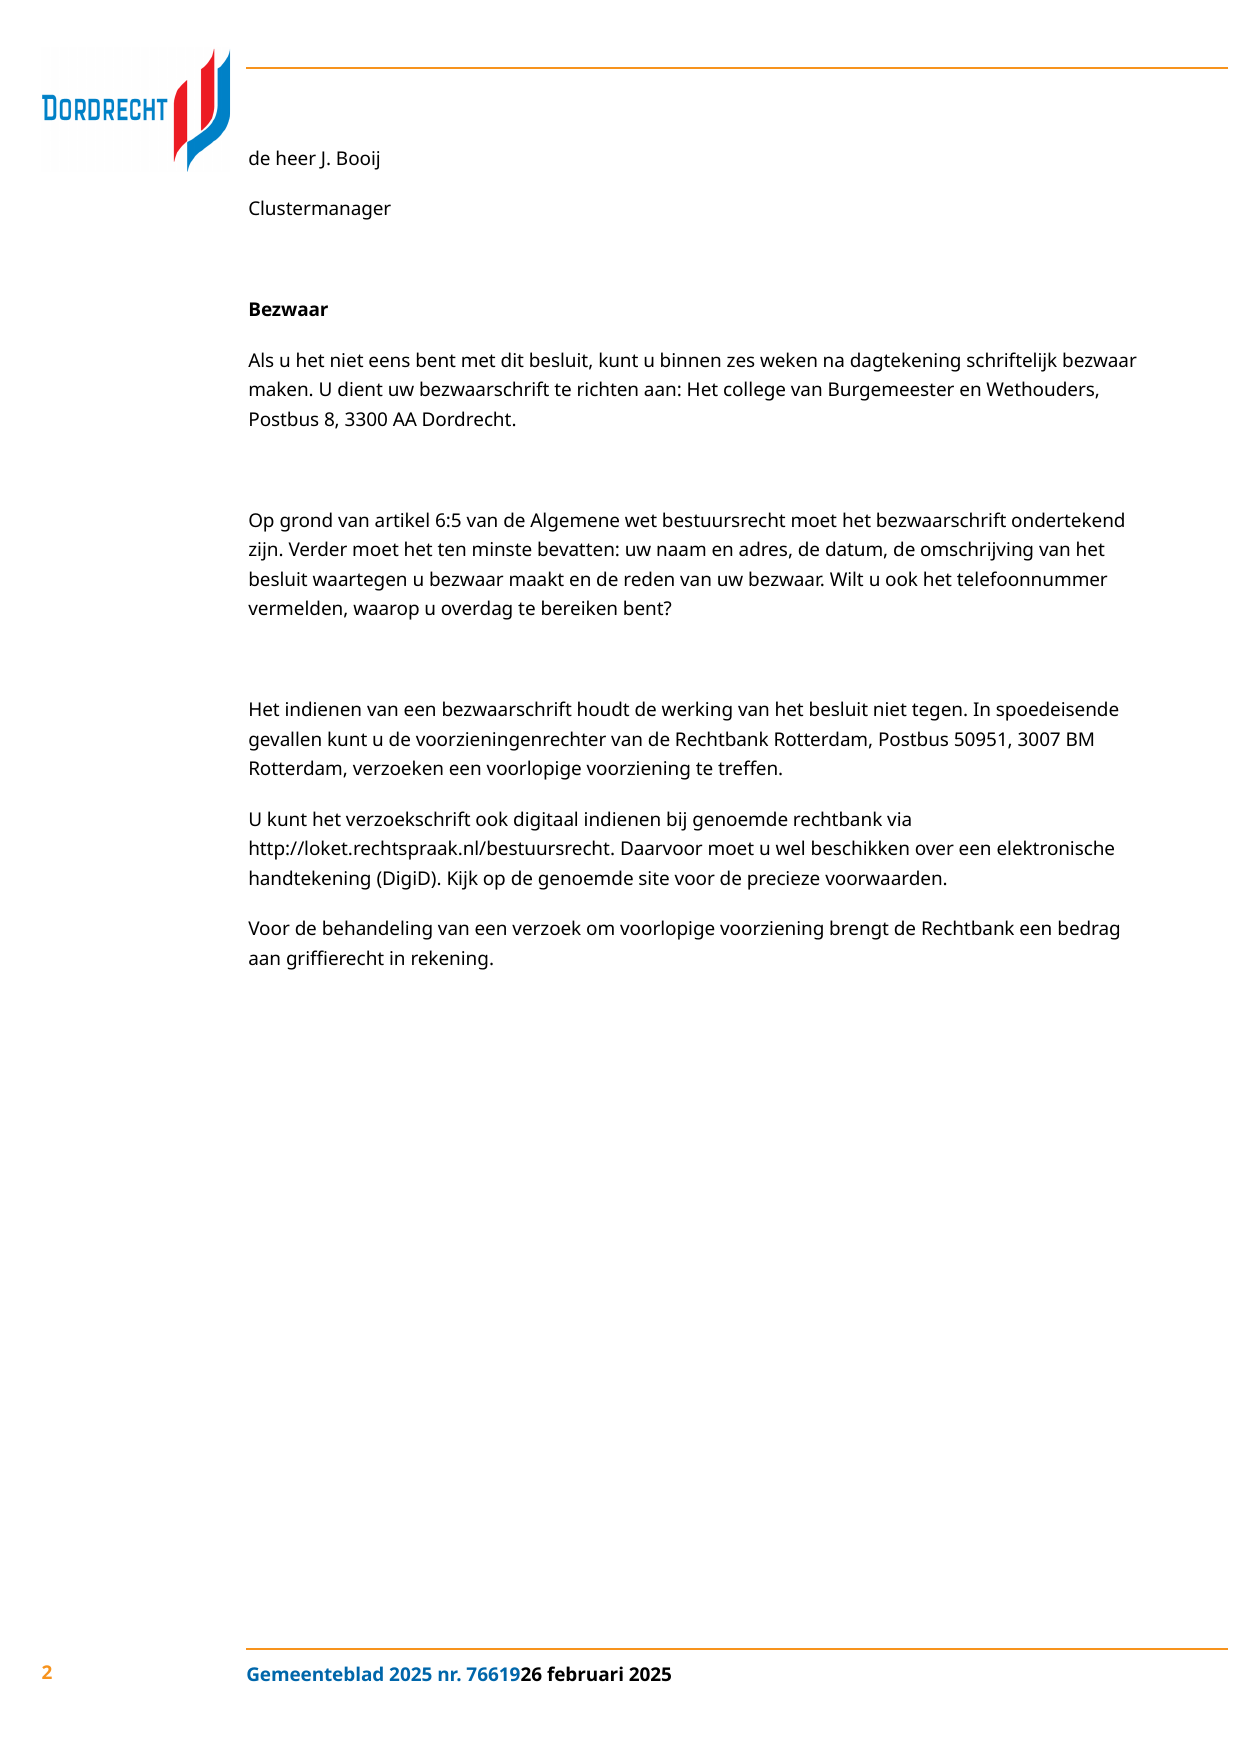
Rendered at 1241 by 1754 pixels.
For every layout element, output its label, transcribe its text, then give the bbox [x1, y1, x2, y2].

text Het indienen van een bezwaarschrift houdt de werking van het besluit niet tegen. In spoedeisende gevallen kunt u de voorzieningenrechter van de Rechtbank Rotterdam, Postbus 50951, 3007 BM Rotterdam, verzoeken een voorlopige voorziening te treffen. [248, 696, 1152, 781]
text de heer J. Booij [248, 145, 1152, 171]
text U kunt het verzoekschrift ook digitaal indienen bij genoemde rechtbank via http://loket.rechtspraak.nl/bestuursrecht. Daarvoor moet u wel beschikken over een elektronische handtekening (DigiD). Kijk op de genoemde site voor de precieze voorwaarden. [248, 806, 1152, 891]
text Bezwaar [248, 296, 1152, 322]
text Voor de behandeling van een verzoek om voorlopige voorziening brengt de Rechtbank een bedrag aan griffierecht in rekening. [248, 916, 1152, 971]
picture [41, 47, 231, 172]
text Clustermanager [248, 196, 1152, 221]
text Op grond van artikel 6:5 van de Algemene wet bestuursrecht moet het bezwaarschrift ondertekend zijn. Verder moet het ten minste bevatten: uw naam en adres, de datum, de omschrijving van het besluit waartegen u bezwaar maakt en de reden van uw bezwaar. Wilt u ook het telefoonnummer vermelden, waarop u overdag te bereiken bent? [248, 507, 1152, 621]
text Als u het niet eens bent met dit besluit, kunt u binnen zes weken na dagtekening schriftelijk bezwaar maken. U dient uw bezwaarschrift te richten aan: Het college van Burgemeester en Wethouders, Postbus 8, 3300 AA Dordrecht. [248, 347, 1152, 432]
